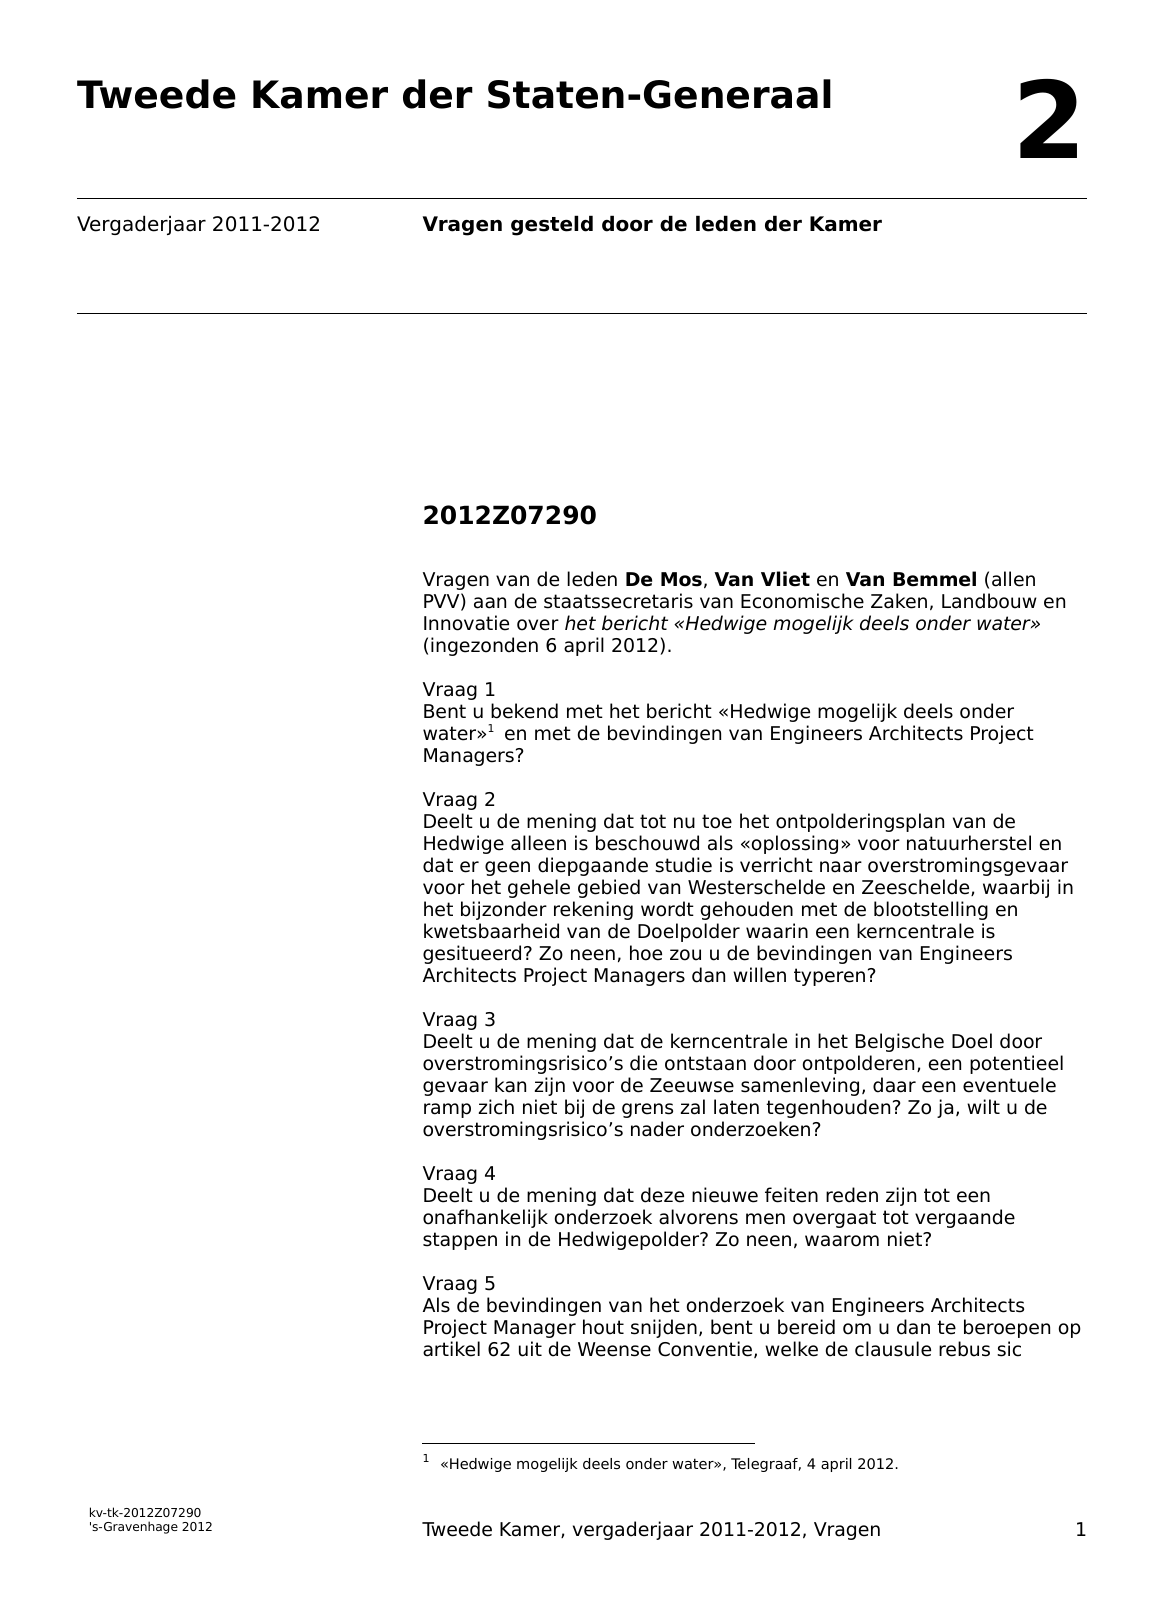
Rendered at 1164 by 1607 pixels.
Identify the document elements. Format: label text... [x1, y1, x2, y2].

text Vraag 2 [422, 789, 1087, 811]
text Deelt u de mening dat tot nu toe het ontpolderingsplan van de Hedwige alleen is beschouwd als «oplossing» voor natuurherstel en dat er geen diepgaande studie is verricht naar overstromingsgevaar voor het gehele gebied van Westerschelde en Zeeschelde, waarbij in het bijzonder rekening wordt gehouden met de blootstelling en kwetsbaarheid van de Doelpolder waarin een kerncentrale is gesitueerd? Zo neen, hoe zou u de bevindingen van Engineers Architects Project Managers dan willen typeren? [422, 811, 1087, 987]
text kv-tk-2012Z07290 [88, 1506, 323, 1520]
table_header Tweede Kamer der Staten-Generaal [77, 59, 886, 198]
text Bent u bekend met het bericht «Hedwige mogelijk deels onder water» en met de bevindingen van Engineers Architects Project Managers? [422, 701, 1087, 767]
table_cell Vragen gesteld door de leden der Kamer [422, 199, 1087, 313]
table_cell Vergaderjaar 2011-2012 [77, 199, 422, 313]
table_header 2 [886, 59, 1087, 198]
text Vraag 4 [422, 1163, 1087, 1185]
text Deelt u de mening dat deze nieuwe feiten reden zijn tot een onafhankelijk onderzoek alvorens men overgaat tot vergaande stappen in de Hedwigepolder? Zo neen, waarom niet? [422, 1185, 1087, 1251]
text 2012Z07290 [422, 501, 1087, 531]
text 's-Gravenhage 2012 [88, 1520, 323, 1534]
text Deelt u de mening dat de kerncentrale in het Belgische Doel door overstromingsrisico’s die ontstaan door ontpolderen, een potentieel gevaar kan zijn voor de Zeeuwse samenleving, daar een eventuele ramp zich niet bij de grens zal laten tegenhouden? Zo ja, wilt u de overstromingsrisico’s nader onderzoeken? [422, 1031, 1087, 1141]
text Vraag 3 [422, 1009, 1087, 1031]
text Als de bevindingen van het onderzoek van Engineers Architects Project Manager hout snijden, bent u bereid om u dan te beroepen op artikel 62 uit de Weense Conventie, welke de clausule rebus sic [422, 1295, 1087, 1361]
text «Hedwige mogelijk deels onder water», Telegraaf, 4 april 2012. [422, 1452, 1087, 1474]
text Vraag 1 [422, 679, 1087, 701]
text Vragen van de leden De Mos, Van Vliet en Van Bemmel (allen PVV) aan de staatssecretaris van Economische Zaken, Landbouw en Innovatie over het bericht «Hedwige mogelijk deels onder water» (ingezonden 6 april 2012). [422, 569, 1087, 657]
text Vraag 5 [422, 1273, 1087, 1295]
